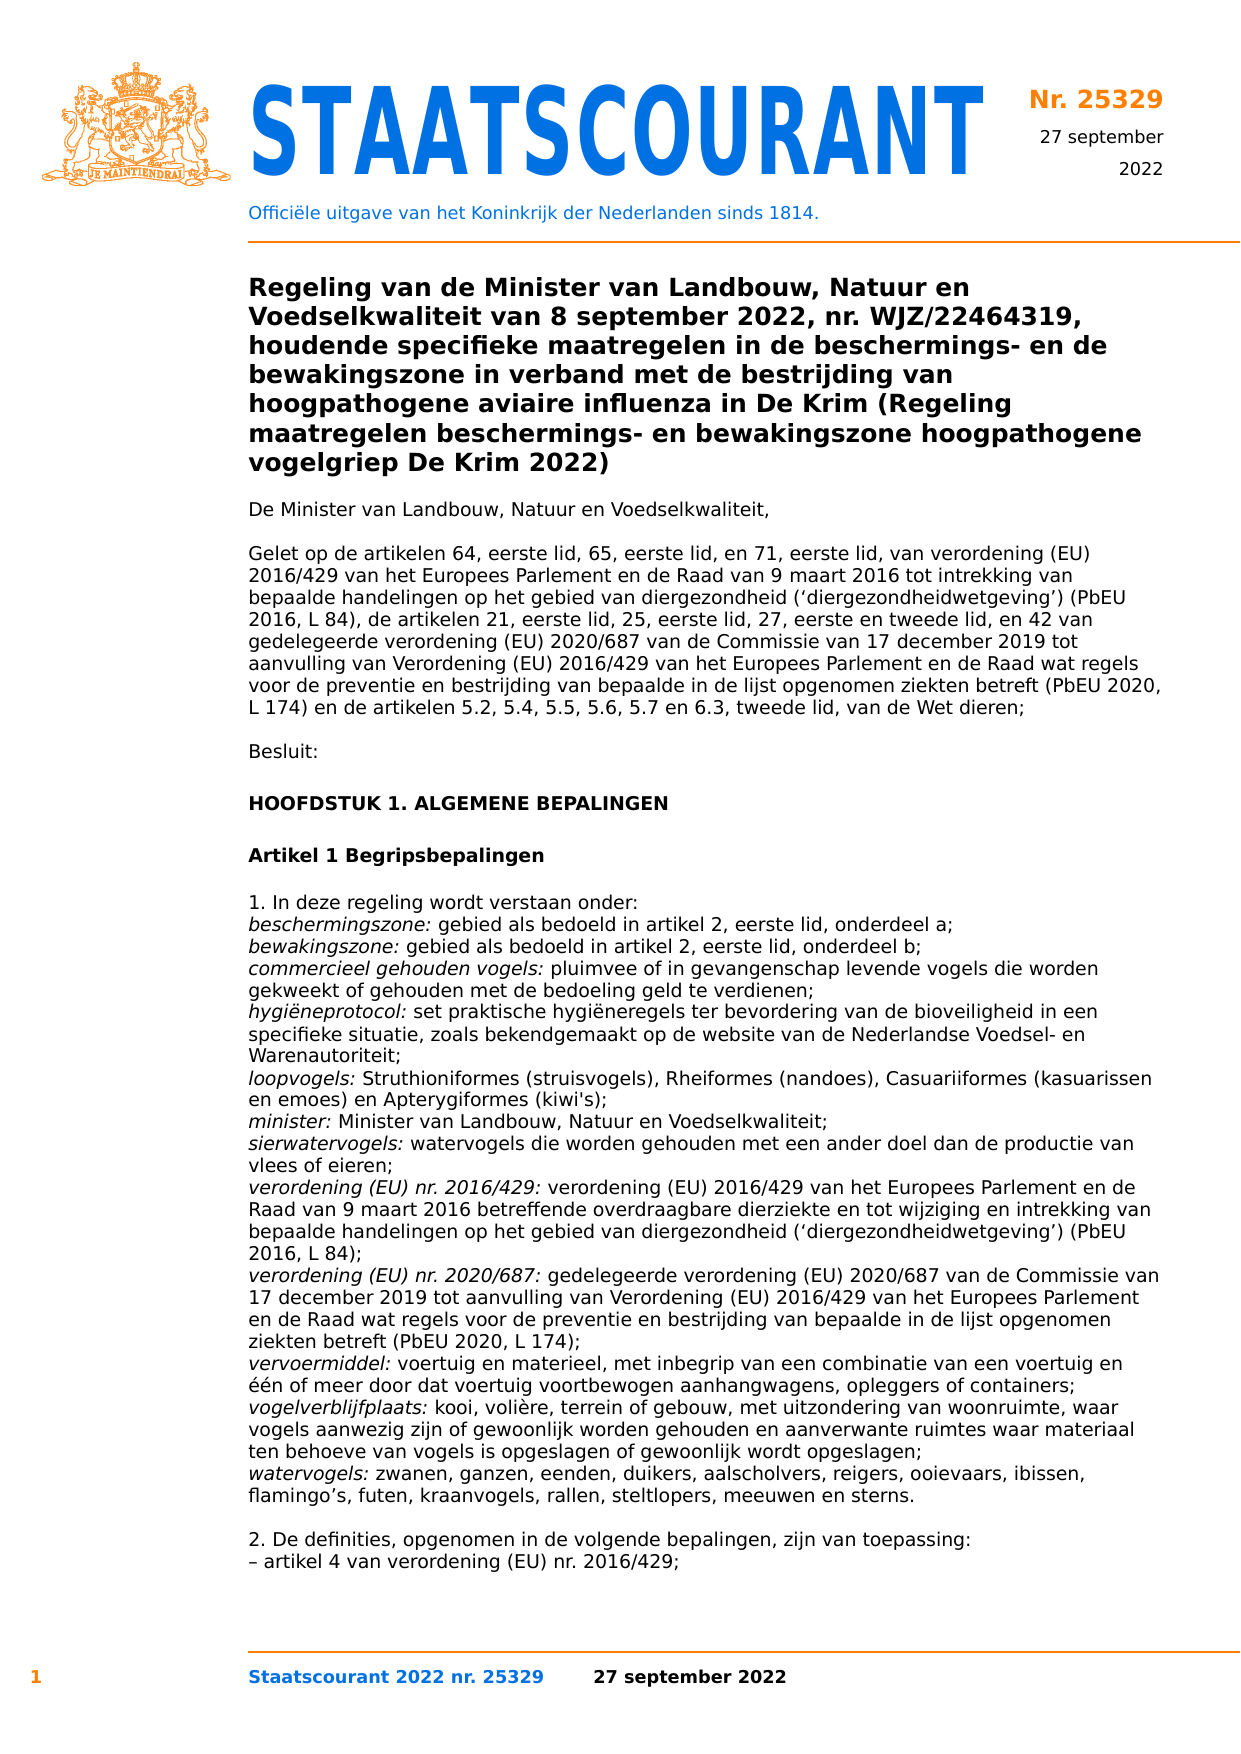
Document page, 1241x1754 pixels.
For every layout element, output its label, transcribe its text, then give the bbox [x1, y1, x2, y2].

text beschermingszone: gebied als bedoeld in artikel 2, eerste lid, onderdeel a; [248, 913, 1163, 936]
text Gelet op de artikelen 64, eerste lid, 65, eerste lid, en 71, eerste lid, van verordening (EU) 2016/429 van het Europees Parlement en de Raad van 9 maart 2016 tot intrekking van bepaalde handelingen op het gebied van diergezondheid (‘diergezondheidwetgeving’) (PbEU 2016, L 84), de artikelen 21, eerste lid, 25, eerste lid, 27, eerste en tweede lid, en 42 van gedelegeerde verordening (EU) 2020/687 van de Commissie van 17 december 2019 tot aanvulling van Verordening (EU) 2016/429 van het Europees Parlement en de Raad wat regels voor de preventie en bestrijding van bepaalde in de lijst opgenomen ziekten betreft (PbEU 2020, L 174) en de artikelen 5.2, 5.4, 5.5, 5.6, 5.7 en 6.3, tweede lid, van de Wet dieren; [248, 543, 1163, 719]
text Besluit: [248, 741, 1163, 763]
text De Minister van Landbouw, Natuur en Voedselkwaliteit, [248, 499, 1163, 521]
text watervogels: zwanen, ganzen, eenden, duikers, aalscholvers, reigers, ooievaars, ibissen, flamingo’s, futen, kraanvogels, rallen, steltlopers, meeuwen en sterns. [248, 1463, 1163, 1507]
text 2. De definities, opgenomen in de volgende bepalingen, zijn van toepassing: [248, 1529, 1163, 1551]
subtitle HOOFDSTUK 1. ALGEMENE BEPALINGEN [248, 793, 1163, 814]
text commercieel gehouden vogels: pluimvee of in gevangenschap levende vogels die worden gekweekt of gehouden met de bedoeling geld te verdienen; [248, 957, 1163, 1001]
text hygiëneprotocol: set praktische hygiëneregels ter bevordering van de bioveiligheid in een specifieke situatie, zoals bekendgemaakt op de website van de Nederlandse Voedsel- en Warenautoriteit; [248, 1001, 1163, 1067]
text vervoermiddel: voertuig en materieel, met inbegrip van een combinatie van een voertuig en één of meer door dat voertuig voortbewogen aanhangwagens, opleggers of containers; [248, 1353, 1163, 1397]
text verordening (EU) nr. 2016/429: verordening (EU) 2016/429 van het Europees Parlement en de Raad van 9 maart 2016 betreffende overdraagbare dierziekte en tot wijziging en intrekking van bepaalde handelingen op het gebied van diergezondheid (‘diergezondheidwetgeving’) (PbEU 2016, L 84); [248, 1177, 1163, 1265]
table_header Nr. 25329 [998, 62, 1240, 121]
text 1. In deze regeling wordt verstaan onder: [248, 892, 1163, 913]
table_header STAATSCOURANT [248, 62, 998, 203]
text verordening (EU) nr. 2020/687: gedelegeerde verordening (EU) 2020/687 van de Commissie van 17 december 2019 tot aanvulling van Verordening (EU) 2016/429 van het Europees Parlement en de Raad wat regels voor de preventie en bestrijding van bepaalde in de lijst opgenomen ziekten betreft (PbEU 2020, L 174); [248, 1265, 1163, 1353]
text loopvogels: Struthioniformes (struisvogels), Rheiformes (nandoes), Casuariiformes (kasuarissen en emoes) en Apterygiformes (kiwi's); [248, 1067, 1163, 1111]
text – artikel 4 van verordening (EU) nr. 2016/429; [248, 1551, 1163, 1573]
table_cell 2022 [998, 153, 1240, 203]
text minister: Minister van Landbouw, Natuur en Voedselkwaliteit; [248, 1111, 1163, 1133]
picture [41, 62, 231, 186]
text vogelverblijfplaats: kooi, volière, terrein of gebouw, met uitzondering van woonruimte, waar vogels aanwezig zijn of gewoonlijk worden gehouden en aanverwante ruimtes waar materiaal ten behoeve van vogels is opgeslagen of gewoonlijk wordt opgeslagen; [248, 1397, 1163, 1463]
table_header [25, 62, 248, 241]
subtitle Regeling van de Minister van Landbouw, Natuur en Voedselkwaliteit van 8 september 2022, nr. WJZ/22464319, houdende specifieke maatregelen in de beschermings- en de bewakingszone in verband met de bestrijding van hoogpathogene aviaire influenza in De Krim (Regeling maatregelen beschermings- en bewakingszone hoogpathogene vogelgriep De Krim 2022) [248, 273, 1163, 477]
subtitle Artikel 1 Begripsbepalingen [248, 844, 1163, 867]
text sierwatervogels: watervogels die worden gehouden met een ander doel dan de productie van vlees of eieren; [248, 1133, 1163, 1177]
table_cell Officiële uitgave van het Koninkrijk der Nederlanden sinds 1814. [248, 203, 1240, 241]
table_cell 27 september [998, 121, 1240, 153]
text bewakingszone: gebied als bedoeld in artikel 2, eerste lid, onderdeel b; [248, 936, 1163, 957]
